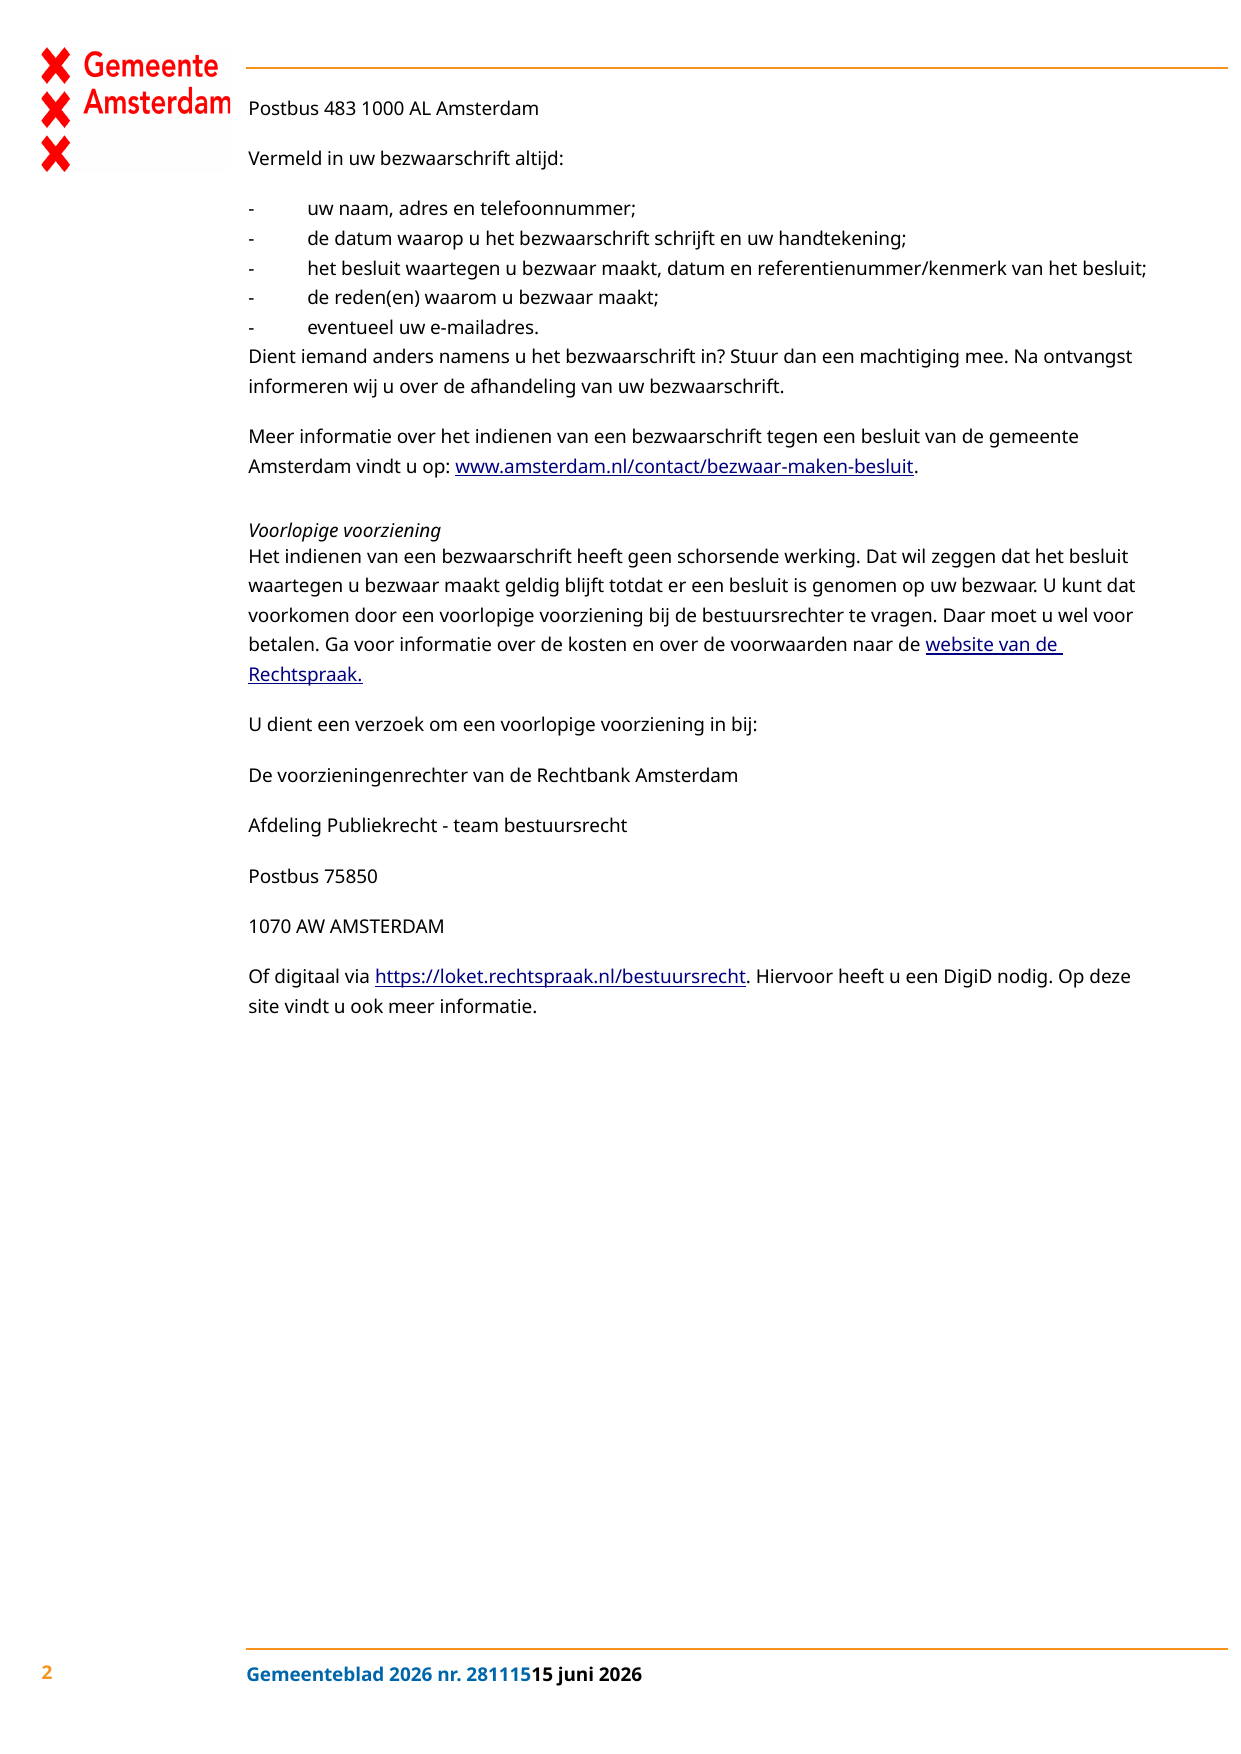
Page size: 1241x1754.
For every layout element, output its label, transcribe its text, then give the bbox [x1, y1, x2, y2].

text Dient iemand anders namens u het bezwaarschrift in? Stuur dan een machtiging mee. Na ontvangst informeren wij u over de afhandeling van uw bezwaarschrift. [248, 343, 1152, 399]
text 1070 AW AMSTERDAM [248, 913, 1152, 939]
text Meer informatie over het indienen van een bezwaarschrift tegen een besluit van de gemeente Amsterdam vindt u op: www.amsterdam.nl/contact/bezwaar-maken-besluit. [248, 423, 1152, 479]
text Voorlopige voorziening [248, 517, 1152, 543]
list de reden(en) waarom u bezwaar maakt; [248, 284, 1152, 310]
text Het indienen van een bezwaarschrift heeft geen schorsende werking. Dat wil zeggen dat het besluit waartegen u bezwaar maakt geldig blijft totdat er een besluit is genomen op uw bezwaar. U kunt dat voorkomen door een voorlopige voorziening bij de bestuursrechter te vragen. Daar moet u wel voor betalen. Ga voor informatie over de kosten en over de voorwaarden naar de website van de Rechtspraak. [248, 543, 1152, 687]
text De voorzieningenrechter van de Rechtbank Amsterdam [248, 762, 1152, 788]
list de datum waarop u het bezwaarschrift schrijft en uw handtekening; [248, 225, 1152, 251]
text Vermeld in uw bezwaarschrift altijd: [248, 145, 1152, 171]
picture [41, 47, 231, 172]
text Postbus 75850 [248, 863, 1152, 888]
list uw naam, adres en telefoonnummer; [248, 196, 1152, 221]
list het besluit waartegen u bezwaar maakt, datum en referentienummer/kenmerk van het besluit; [248, 255, 1152, 281]
text Postbus 483 1000 AL Amsterdam [248, 95, 1152, 121]
text U dient een verzoek om een voorlopige voorziening in bij: [248, 712, 1152, 737]
text Afdeling Publiekrecht - team bestuursrecht [248, 812, 1152, 838]
text Of digitaal via https://loket.rechtspraak.nl/bestuursrecht. Hiervoor heeft u een DigiD nodig. Op deze site vindt u ook meer informatie. [248, 964, 1152, 1019]
list eventueel uw e-mailadres. [248, 314, 1152, 340]
